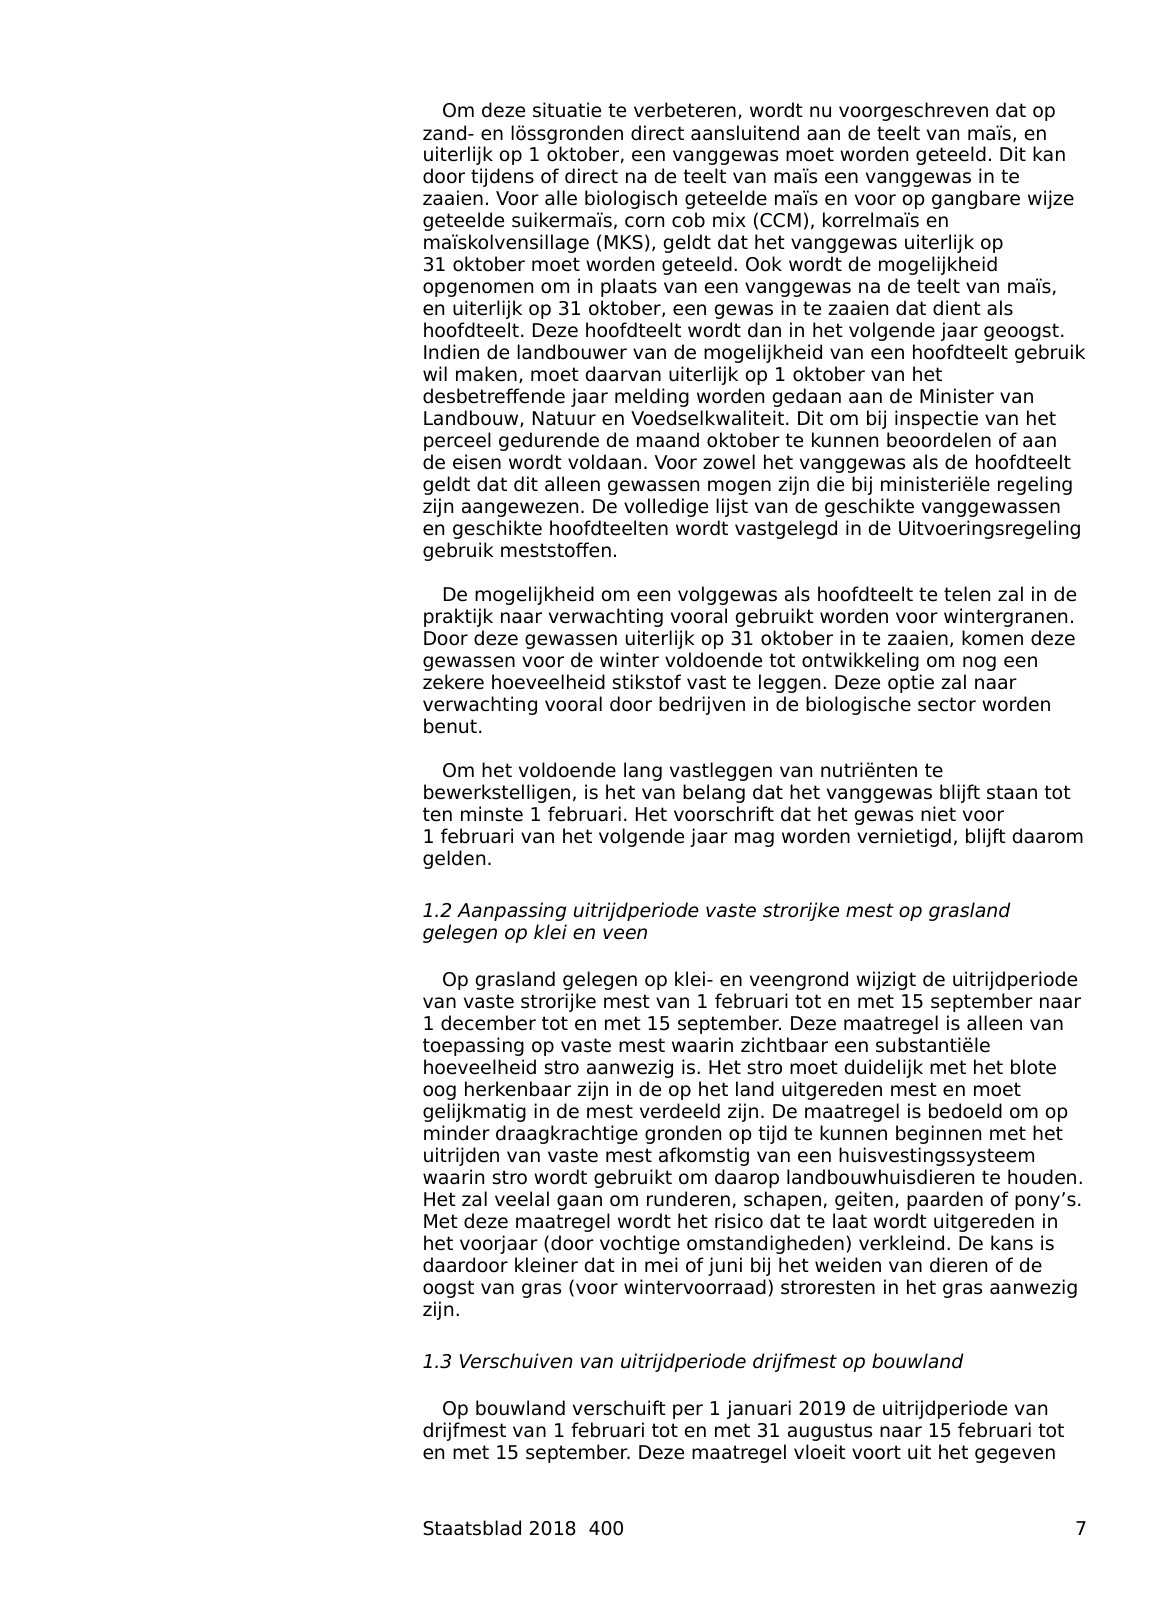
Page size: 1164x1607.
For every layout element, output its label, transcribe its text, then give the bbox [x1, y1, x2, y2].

text Op bouwland verschuift per 1 januari 2019 de uitrijdperiode van drijfmest van 1 februari tot en met 31 augustus naar 15 februari tot en met 15 september. Deze maatregel vloeit voort uit het gegeven [422, 1398, 1087, 1464]
text Om deze situatie te verbeteren, wordt nu voorgeschreven dat op zand- en lössgronden direct aansluitend aan de teelt van maïs, en uiterlijk op 1 oktober, een vanggewas moet worden geteeld. Dit kan door tijdens of direct na de teelt van maïs een vanggewas in te zaaien. Voor alle biologisch geteelde maïs en voor op gangbare wijze geteelde suikermaïs, corn cob mix (CCM), korrelmaïs en maïskolvensillage (MKS), geldt dat het vanggewas uiterlijk op 31 oktober moet worden geteeld. Ook wordt de mogelijkheid opgenomen om in plaats van een vanggewas na de teelt van maïs, en uiterlijk op 31 oktober, een gewas in te zaaien dat dient als hoofdteelt. Deze hoofdteelt wordt dan in het volgende jaar geoogst. Indien de landbouwer van de mogelijkheid van een hoofdteelt gebruik wil maken, moet daarvan uiterlijk op 1 oktober van het desbetreffende jaar melding worden gedaan aan de Minister van Landbouw, Natuur en Voedselkwaliteit. Dit om bij inspectie van het perceel gedurende de maand oktober te kunnen beoordelen of aan de eisen wordt voldaan. Voor zowel het vanggewas als de hoofdteelt geldt dat dit alleen gewassen mogen zijn die bij ministeriële regeling zijn aangewezen. De volledige lijst van de geschikte vanggewassen en geschikte hoofdteelten wordt vastgelegd in de Uitvoeringsregeling gebruik meststoffen. [422, 100, 1087, 562]
subtitle 1.2 Aanpassing uitrijdperiode vaste strorijke mest op grasland gelegen op klei en veen [422, 900, 1087, 944]
text Op grasland gelegen op klei- en veengrond wijzigt de uitrijdperiode van vaste strorijke mest van 1 februari tot en met 15 september naar 1 december tot en met 15 september. Deze maatregel is alleen van toepassing op vaste mest waarin zichtbaar een substantiële hoeveelheid stro aanwezig is. Het stro moet duidelijk met het blote oog herkenbaar zijn in de op het land uitgereden mest en moet gelijkmatig in de mest verdeeld zijn. De maatregel is bedoeld om op minder draagkrachtige gronden op tijd te kunnen beginnen met het uitrijden van vaste mest afkomstig van een huisvestingssysteem waarin stro wordt gebruikt om daarop landbouwhuisdieren te houden. Het zal veelal gaan om runderen, schapen, geiten, paarden of pony’s. Met deze maatregel wordt het risico dat te laat wordt uitgereden in het voorjaar (door vochtige omstandigheden) verkleind. De kans is daardoor kleiner dat in mei of juni bij het weiden van dieren of de oogst van gras (voor wintervoorraad) stroresten in het gras aanwezig zijn. [422, 969, 1087, 1321]
text Om het voldoende lang vastleggen van nutriënten te bewerkstelligen, is het van belang dat het vanggewas blijft staan tot ten minste 1 februari. Het voorschrift dat het gewas niet voor 1 februari van het volgende jaar mag worden vernietigd, blijft daarom gelden. [422, 760, 1087, 870]
subtitle 1.3 Verschuiven van uitrijdperiode drijfmest op bouwland [422, 1351, 1087, 1373]
text De mogelijkheid om een volggewas als hoofdteelt te telen zal in de praktijk naar verwachting vooral gebruikt worden voor wintergranen. Door deze gewassen uiterlijk op 31 oktober in te zaaien, komen deze gewassen voor de winter voldoende tot ontwikkeling om nog een zekere hoeveelheid stikstof vast te leggen. Deze optie zal naar verwachting vooral door bedrijven in de biologische sector worden benut. [422, 584, 1087, 738]
